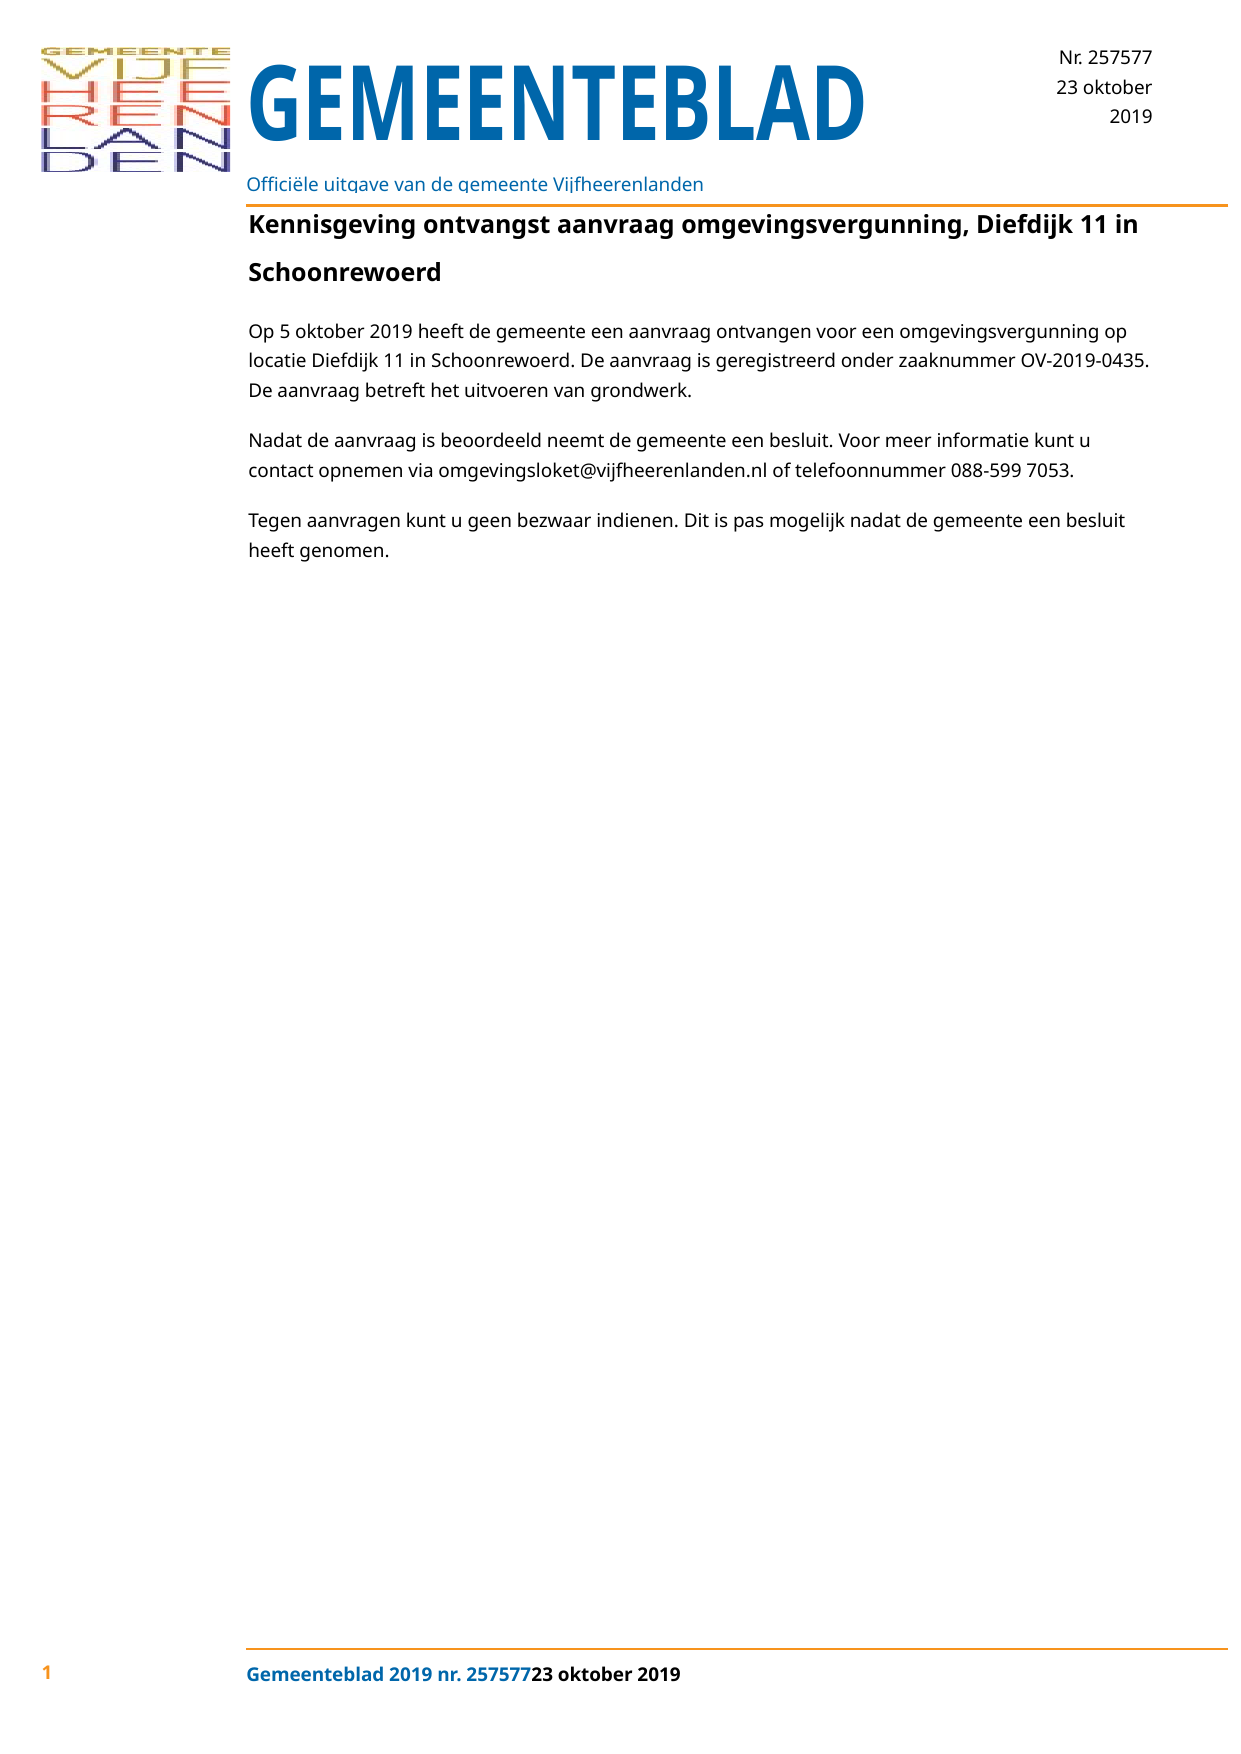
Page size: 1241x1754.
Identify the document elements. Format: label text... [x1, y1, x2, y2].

text Kennisgeving ontvangst aanvraag omgevingsvergunning, Diefdijk 11 in Schoonrewoerd [248, 207, 1152, 288]
picture [41, 47, 231, 172]
text Op 5 oktober 2019 heeft de gemeente een aanvraag ontvangen voor een omgevingsvergunning op locatie Diefdijk 11 in Schoonrewoerd. De aanvraag is geregistreerd onder zaaknummer OV-2019-0435. De aanvraag betreft het uitvoeren van grondwerk. [248, 318, 1152, 403]
text Tegen aanvragen kunt u geen bezwaar indienen. Dit is pas mogelijk nadat de gemeente een besluit heeft genomen. [248, 507, 1152, 563]
text Nadat de aanvraag is beoordeeld neemt de gemeente een besluit. Voor meer informatie kunt u contact opnemen via omgevingsloket@vijfheerenlanden.nl of telefoonnummer 088-599 7053. [248, 427, 1152, 483]
